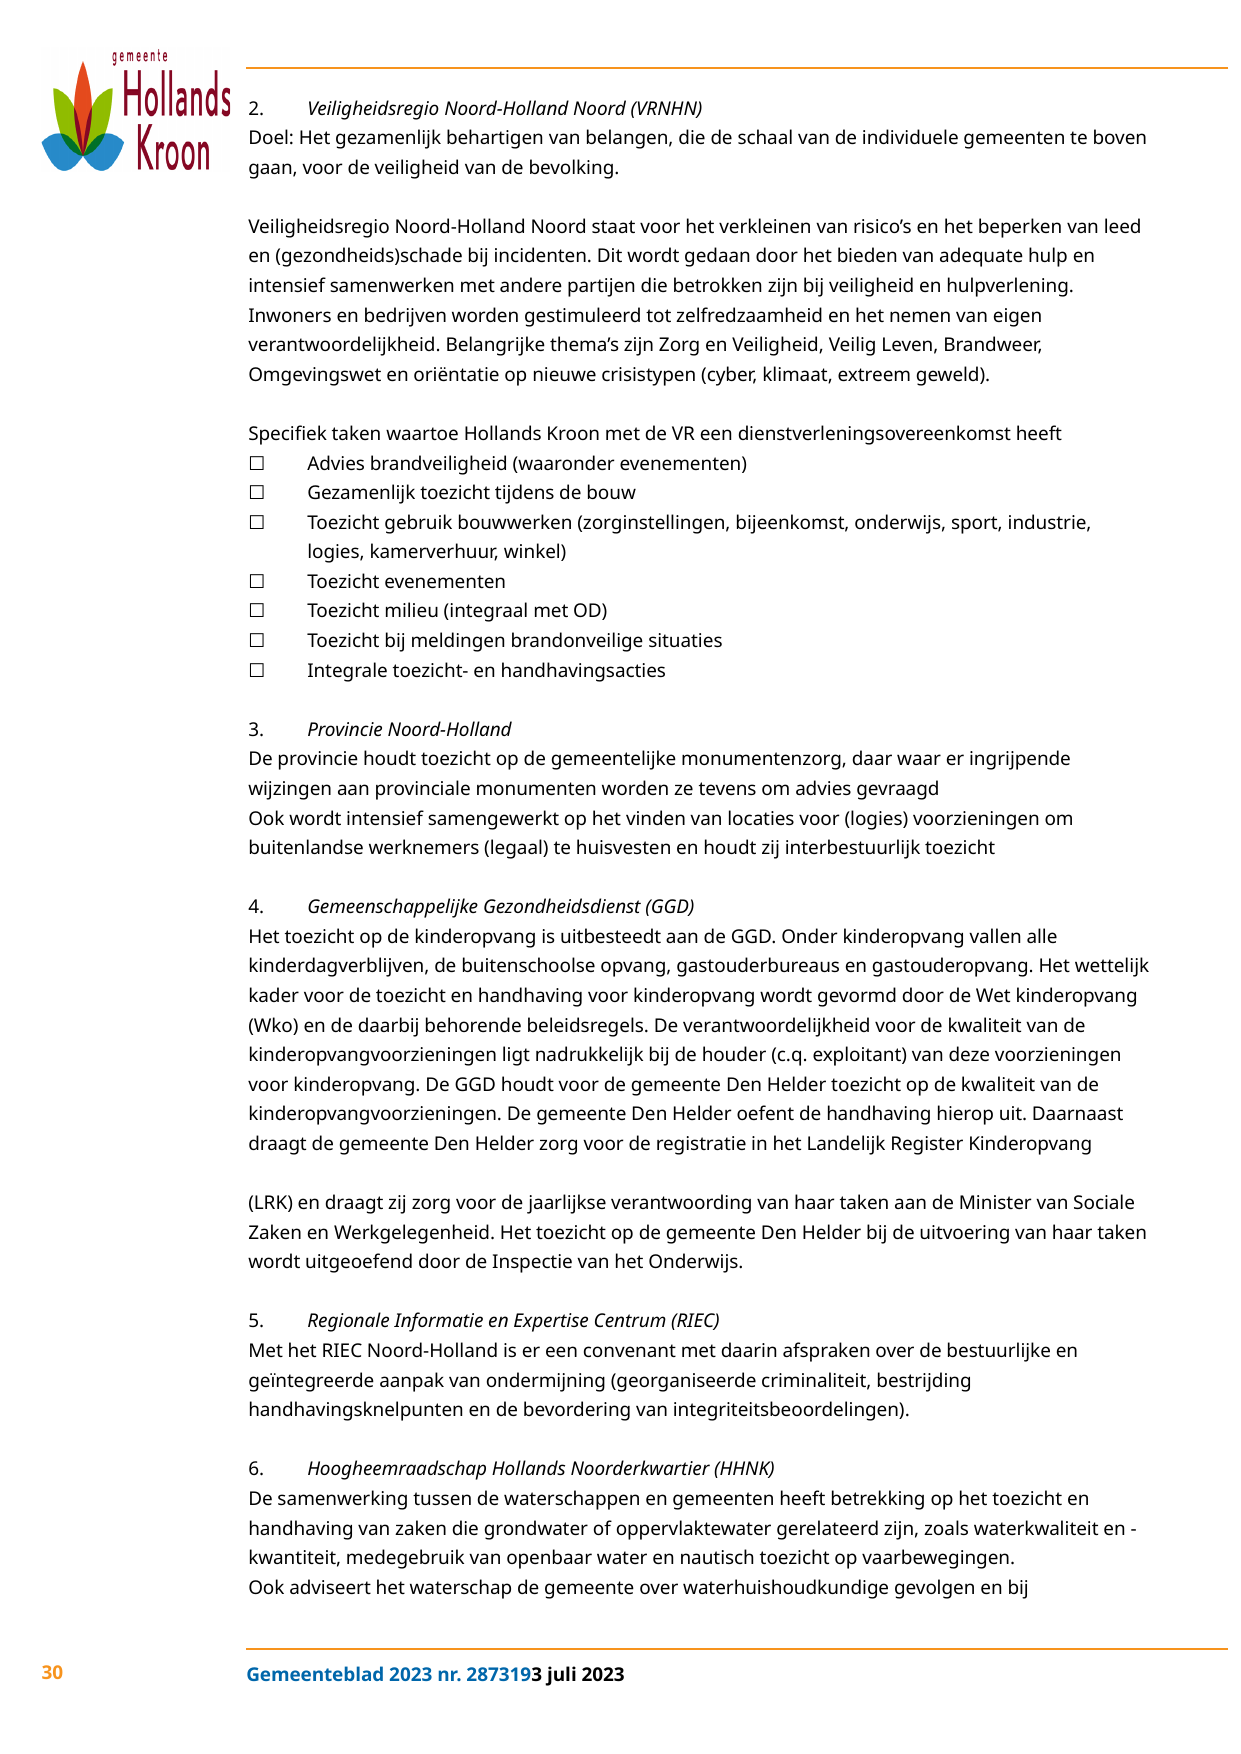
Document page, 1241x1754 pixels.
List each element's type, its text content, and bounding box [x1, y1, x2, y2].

list Advies brandveiligheid (waaronder evenementen) [248, 450, 1152, 476]
list Hoogheemraadschap Hollands Noorderkwartier (HHNK) [248, 1456, 1152, 1481]
text Met het RIEC Noord-Holland is er een convenant met daarin afspraken over de bestuurlijke en geïntegreerde aanpak van ondermijning (georganiseerde criminaliteit, bestrijding handhavingsknelpunten en de bevordering van integriteitsbeoordelingen). [248, 1337, 1152, 1422]
list Toezicht milieu (integraal met OD) [248, 598, 1152, 623]
text Het toezicht op de kinderopvang is uitbesteedt aan de GGD. Onder kinderopvang vallen alle kinderdagverblijven, de buitenschoolse opvang, gastouderbureaus en gastouderopvang. Het wettelijk kader voor de toezicht en handhaving voor kinderopvang wordt gevormd door de Wet kinderopvang (Wko) en de daarbij behorende beleidsregels. De verantwoordelijkheid voor de kwaliteit van de kinderopvangvoorzieningen ligt nadrukkelijk bij de houder (c.q. exploitant) van deze voorzieningen voor kinderopvang. De GGD houdt voor de gemeente Den Helder toezicht op de kwaliteit van de kinderopvangvoorzieningen. De gemeente Den Helder oefent de handhaving hierop uit. Daarnaast draagt de gemeente Den Helder zorg voor de registratie in het Landelijk Register Kinderopvang [248, 923, 1152, 1156]
text Specifiek taken waartoe Hollands Kroon met de VR een dienstverleningsovereenkomst heeft [248, 420, 1152, 446]
list Toezicht bij meldingen brandonveilige situaties [248, 627, 1152, 653]
list Integrale toezicht- en handhavingsacties [248, 657, 1152, 683]
text De samenwerking tussen de waterschappen en gemeenten heeft betrekking op het toezicht en handhaving van zaken die grondwater of oppervlaktewater gerelateerd zijn, zoals waterkwaliteit en -kwantiteit, medegebruik van openbaar water en nautisch toezicht op vaarbewegingen. [248, 1485, 1152, 1570]
picture [41, 47, 231, 172]
text Veiligheidsregio Noord-Holland Noord staat voor het verkleinen van risico’s en het beperken van leed en (gezondheids)schade bij incidenten. Dit wordt gedaan door het bieden van adequate hulp en intensief samenwerken met andere partijen die betrokken zijn bij veiligheid en hulpverlening. Inwoners en bedrijven worden gestimuleerd tot zelfredzaamheid en het nemen van eigen verantwoordelijkheid. Belangrijke thema’s zijn Zorg en Veiligheid, Veilig Leven, Brandweer, Omgevingswet en oriëntatie op nieuwe crisistypen (cyber, klimaat, extreem geweld). [248, 213, 1152, 387]
list Provincie Noord-Holland [248, 716, 1152, 742]
text Ook adviseert het waterschap de gemeente over waterhuishoudkundige gevolgen en bij [248, 1574, 1152, 1600]
list Gemeenschappelijke Gezondheidsdienst (GGD) [248, 893, 1152, 919]
text Doel: Het gezamenlijk behartigen van belangen, die de schaal van de individuele gemeenten te boven gaan, voor de veiligheid van de bevolking. [248, 124, 1152, 180]
list Gezamenlijk toezicht tijdens de bouw [248, 479, 1152, 505]
list Veiligheidsregio Noord-Holland Noord (VRNHN) [248, 95, 1152, 121]
list Toezicht gebruik bouwwerken (zorginstellingen, bijeenkomst, onderwijs, sport, industrie, logies, kamerverhuur, winkel) [248, 509, 1152, 564]
list Regionale Informatie en Expertise Centrum (RIEC) [248, 1308, 1152, 1333]
text (LRK) en draagt zij zorg voor de jaarlijkse verantwoording van haar taken aan de Minister van Sociale Zaken en Werkgelegenheid. Het toezicht op de gemeente Den Helder bij de uitvoering van haar taken wordt uitgeoefend door de Inspectie van het Onderwijs. [248, 1189, 1152, 1274]
text De provincie houdt toezicht op de gemeentelijke monumentenzorg, daar waar er ingrijpende wijzingen aan provinciale monumenten worden ze tevens om advies gevraagd [248, 746, 1152, 801]
text Ook wordt intensief samengewerkt op het vinden van locaties voor (logies) voorzieningen om buitenlandse werknemers (legaal) te huisvesten en houdt zij interbestuurlijk toezicht [248, 805, 1152, 860]
list Toezicht evenementen [248, 568, 1152, 594]
